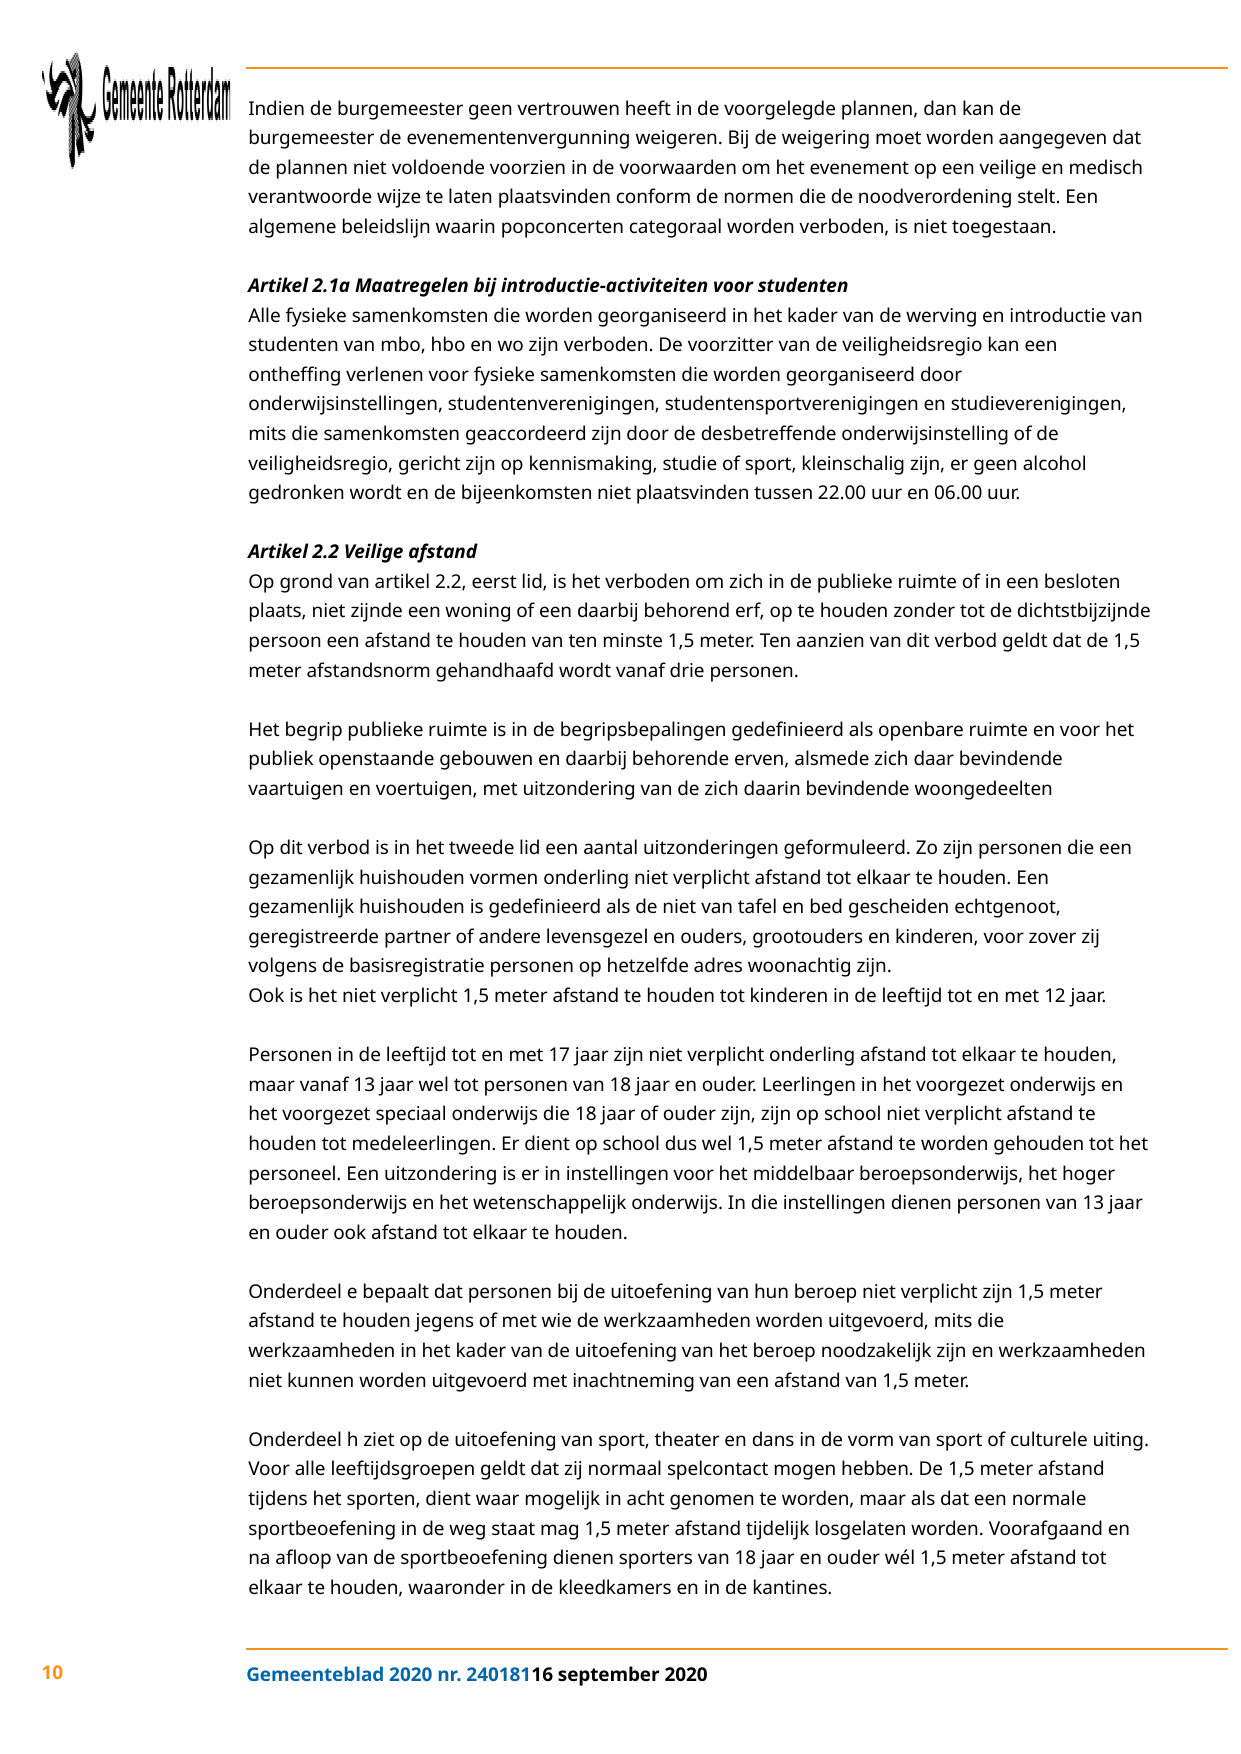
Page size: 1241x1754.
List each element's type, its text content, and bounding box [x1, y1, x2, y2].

text Het begrip publieke ruimte is in de begripsbepalingen gedefinieerd als openbare ruimte en voor het publiek openstaande gebouwen en daarbij behorende erven, alsmede zich daar bevindende vaartuigen en voertuigen, met uitzondering van de zich daarin bevindende woongedeelten [248, 716, 1152, 801]
picture [41, 47, 231, 172]
text Onderdeel h ziet op de uitoefening van sport, theater en dans in de vorm van sport of culturele uiting. Voor alle leeftijdsgroepen geldt dat zij normaal spelcontact mogen hebben. De 1,5 meter afstand tijdens het sporten, dient waar mogelijk in acht genomen te worden, maar als dat een normale sportbeoefening in de weg staat mag 1,5 meter afstand tijdelijk losgelaten worden. Voorafgaand en na afloop van de sportbeoefening dienen sporters van 18 jaar en ouder wél 1,5 meter afstand tot elkaar te houden, waaronder in de kleedkamers en in de kantines. [248, 1426, 1152, 1600]
text Indien de burgemeester geen vertrouwen heeft in de voorgelegde plannen, dan kan de burgemeester de evenementenvergunning weigeren. Bij de weigering moet worden aangegeven dat de plannen niet voldoende voorzien in de voorwaarden om het evenement op een veilige en medisch verantwoorde wijze te laten plaatsvinden conform de normen die de noodverordening stelt. Een algemene beleidslijn waarin popconcerten categoraal worden verboden, is niet toegestaan. [248, 95, 1152, 239]
text Alle fysieke samenkomsten die worden georganiseerd in het kader van de werving en introductie van studenten van mbo, hbo en wo zijn verboden. De voorzitter van de veiligheidsregio kan een ontheffing verlenen voor fysieke samenkomsten die worden georganiseerd door onderwijsinstellingen, studentenverenigingen, studentensportverenigingen en studieverenigingen, mits die samenkomsten geaccordeerd zijn door de desbetreffende onderwijsinstelling of de veiligheidsregio, gericht zijn op kennismaking, studie of sport, kleinschalig zijn, er geen alcohol gedronken wordt en de bijeenkomsten niet plaatsvinden tussen 22.00 uur en 06.00 uur. [248, 302, 1152, 505]
text Artikel 2.2 Veilige afstand [248, 538, 1152, 564]
text Onderdeel e bepaalt dat personen bij de uitoefening van hun beroep niet verplicht zijn 1,5 meter afstand te houden jegens of met wie de werkzaamheden worden uitgevoerd, mits die werkzaamheden in het kader van de uitoefening van het beroep noodzakelijk zijn en werkzaamheden niet kunnen worden uitgevoerd met inachtneming van een afstand van 1,5 meter. [248, 1278, 1152, 1393]
text Personen in de leeftijd tot en met 17 jaar zijn niet verplicht onderling afstand tot elkaar te houden, maar vanaf 13 jaar wel tot personen van 18 jaar en ouder. Leerlingen in het voorgezet onderwijs en het voorgezet speciaal onderwijs die 18 jaar of ouder zijn, zijn op school niet verplicht afstand te houden tot medeleerlingen. Er dient op school dus wel 1,5 meter afstand te worden gehouden tot het personeel. Een uitzondering is er in instellingen voor het middelbaar beroepsonderwijs, het hoger beroepsonderwijs en het wetenschappelijk onderwijs. In die instellingen dienen personen van 13 jaar en ouder ook afstand tot elkaar te houden. [248, 1041, 1152, 1245]
text Op grond van artikel 2.2, eerst lid, is het verboden om zich in de publieke ruimte of in een besloten plaats, niet zijnde een woning of een daarbij behorend erf, op te houden zonder tot de dichtstbijzijnde persoon een afstand te houden van ten minste 1,5 meter. Ten aanzien van dit verbod geldt dat de 1,5 meter afstandsnorm gehandhaafd wordt vanaf drie personen. [248, 568, 1152, 683]
text Ook is het niet verplicht 1,5 meter afstand te houden tot kinderen in de leeftijd tot en met 12 jaar. [248, 982, 1152, 1008]
text Artikel 2.1a Maatregelen bij introductie-activiteiten voor studenten [248, 272, 1152, 298]
text Op dit verbod is in het tweede lid een aantal uitzonderingen geformuleerd. Zo zijn personen die een gezamenlijk huishouden vormen onderling niet verplicht afstand tot elkaar te houden. Een gezamenlijk huishouden is gedefinieerd als de niet van tafel en bed gescheiden echtgenoot, geregistreerde partner of andere levensgezel en ouders, grootouders en kinderen, voor zover zij volgens de basisregistratie personen op hetzelfde adres woonachtig zijn. [248, 834, 1152, 978]
